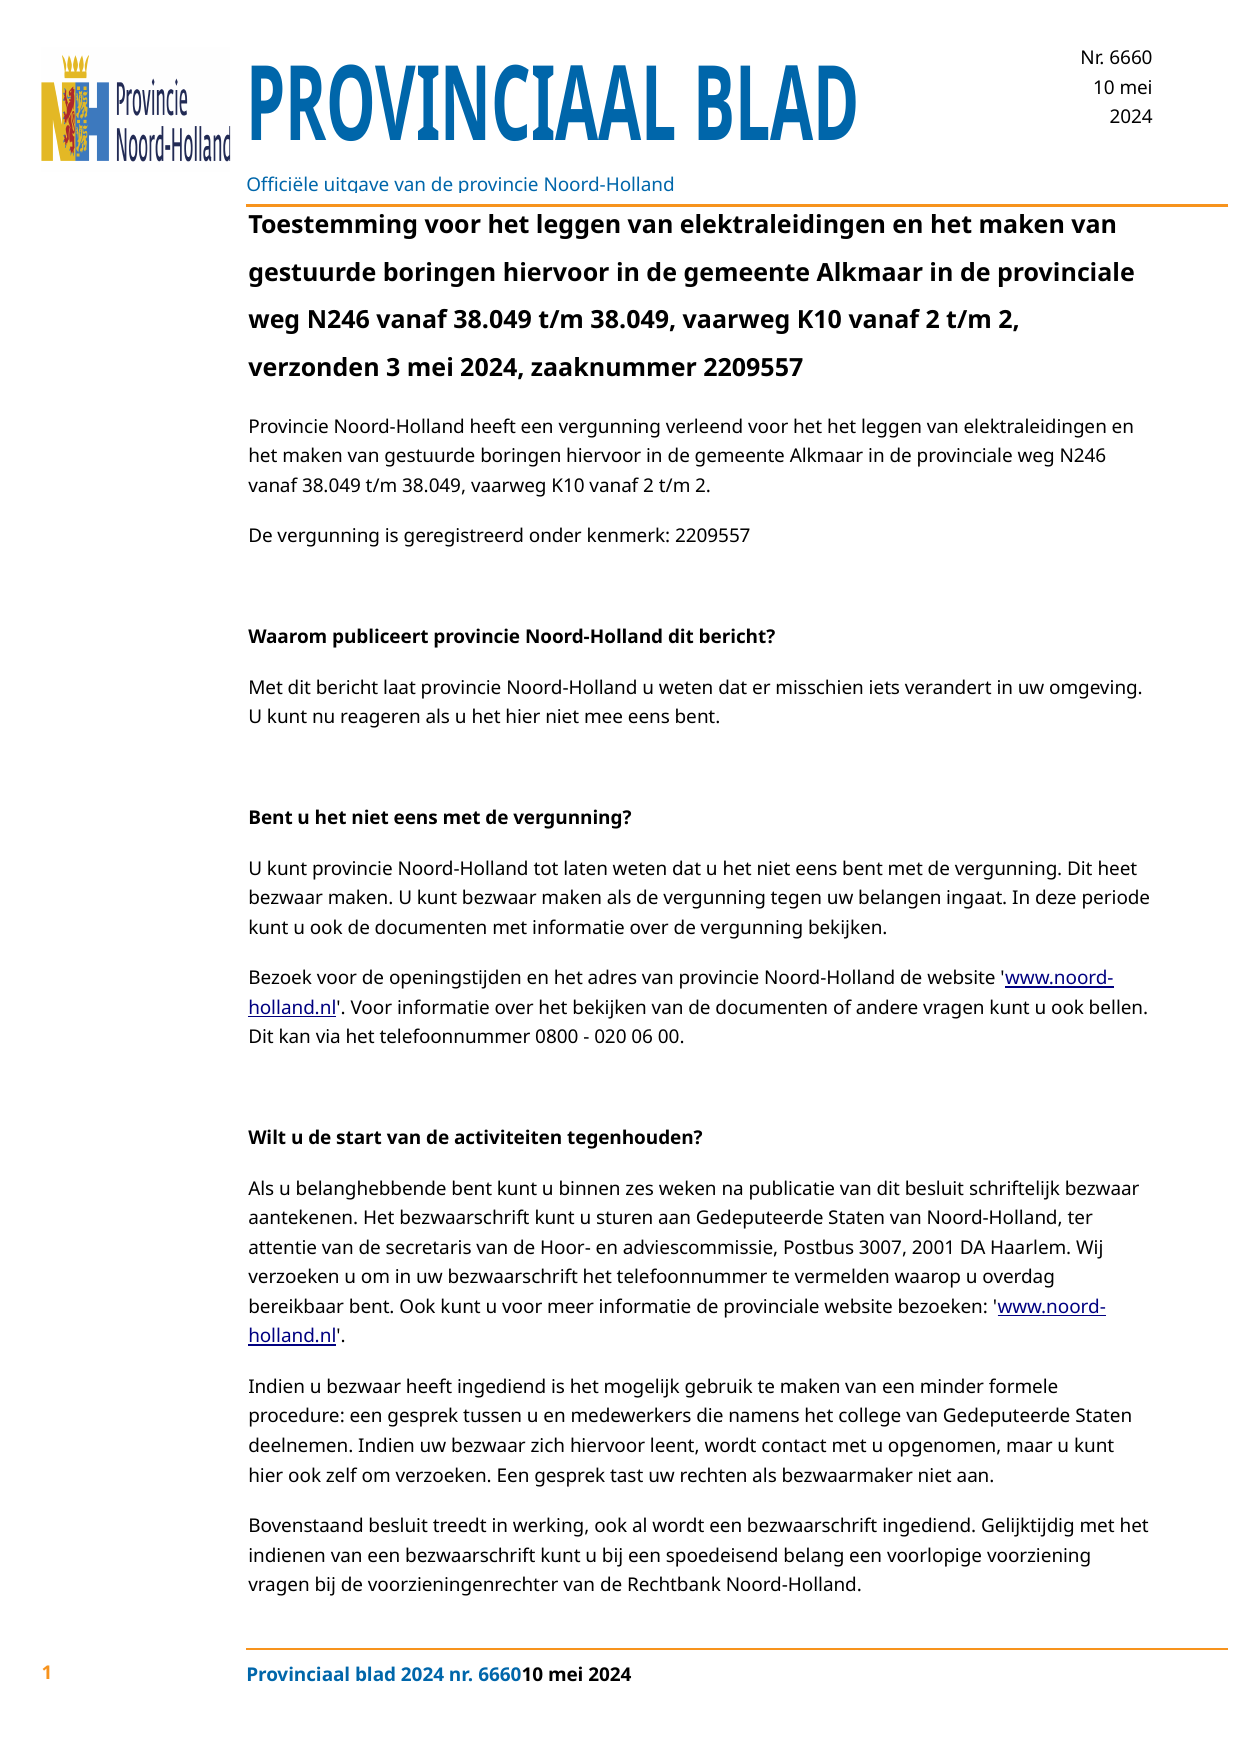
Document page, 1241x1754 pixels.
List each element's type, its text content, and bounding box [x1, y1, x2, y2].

picture [41, 47, 231, 172]
text Indien u bezwaar heeft ingediend is het mogelijk gebruik te maken van een minder formele procedure: een gesprek tussen u en medewerkers die namens het college van Gedeputeerde Staten deelnemen. Indien uw bezwaar zich hiervoor leent, wordt contact met u opgenomen, maar u kunt hier ook zelf om verzoeken. Een gesprek tast uw rechten als bezwaarmaker niet aan. [248, 1373, 1152, 1488]
text Als u belanghebbende bent kunt u binnen zes weken na publicatie van dit besluit schriftelijk bezwaar aantekenen. Het bezwaarschrift kunt u sturen aan Gedeputeerde Staten van Noord-Holland, ter attentie van de secretaris van de Hoor- en adviescommissie, Postbus 3007, 2001 DA Haarlem. Wij verzoeken u om in uw bezwaarschrift het telefoonnummer te vermelden waarop u overdag bereikbaar bent. Ook kunt u voor meer informatie de provinciale website bezoeken: 'www.noord-holland.nl'. [248, 1175, 1152, 1348]
text Waarom publiceert provincie Noord-Holland dit bericht? [248, 623, 1152, 649]
text Bezoek voor de openingstijden en het adres van provincie Noord-Holland de website 'www.noord-holland.nl'. Voor informatie over het bekijken van de documenten of andere vragen kunt u ook bellen. Dit kan via het telefoonnummer 0800 - 020 06 00. [248, 964, 1152, 1049]
text Toestemming voor het leggen van elektraleidingen en het maken van gestuurde boringen hiervoor in de gemeente Alkmaar in de provinciale weg N246 vanaf 38.049 t/m 38.049, vaarweg K10 vanaf 2 t/m 2, verzonden 3 mei 2024, zaaknummer 2209557 [248, 207, 1152, 384]
text Bent u het niet eens met de vergunning? [248, 804, 1152, 830]
text Met dit bericht laat provincie Noord-Holland u weten dat er misschien iets verandert in uw omgeving. U kunt nu reageren als u het hier niet mee eens bent. [248, 674, 1152, 729]
text Provincie Noord-Holland heeft een vergunning verleend voor het het leggen van elektraleidingen en het maken van gestuurde boringen hiervoor in de gemeente Alkmaar in de provinciale weg N246 vanaf 38.049 t/m 38.049, vaarweg K10 vanaf 2 t/m 2. [248, 413, 1152, 498]
text U kunt provincie Noord-Holland tot laten weten dat u het niet eens bent met de vergunning. Dit heet bezwaar maken. U kunt bezwaar maken als de vergunning tegen uw belangen ingaat. In deze periode kunt u ook de documenten met informatie over de vergunning bekijken. [248, 855, 1152, 940]
text Bovenstaand besluit treedt in werking, ook al wordt een bezwaarschrift ingediend. Gelijktijdig met het indienen van een bezwaarschrift kunt u bij een spoedeisend belang een voorlopige voorziening vragen bij de voorzieningenrechter van de Rechtbank Noord-Holland. [248, 1512, 1152, 1597]
text Wilt u de start van de activiteiten tegenhouden? [248, 1124, 1152, 1150]
text De vergunning is geregistreerd onder kenmerk: 2209557 [248, 523, 1152, 548]
